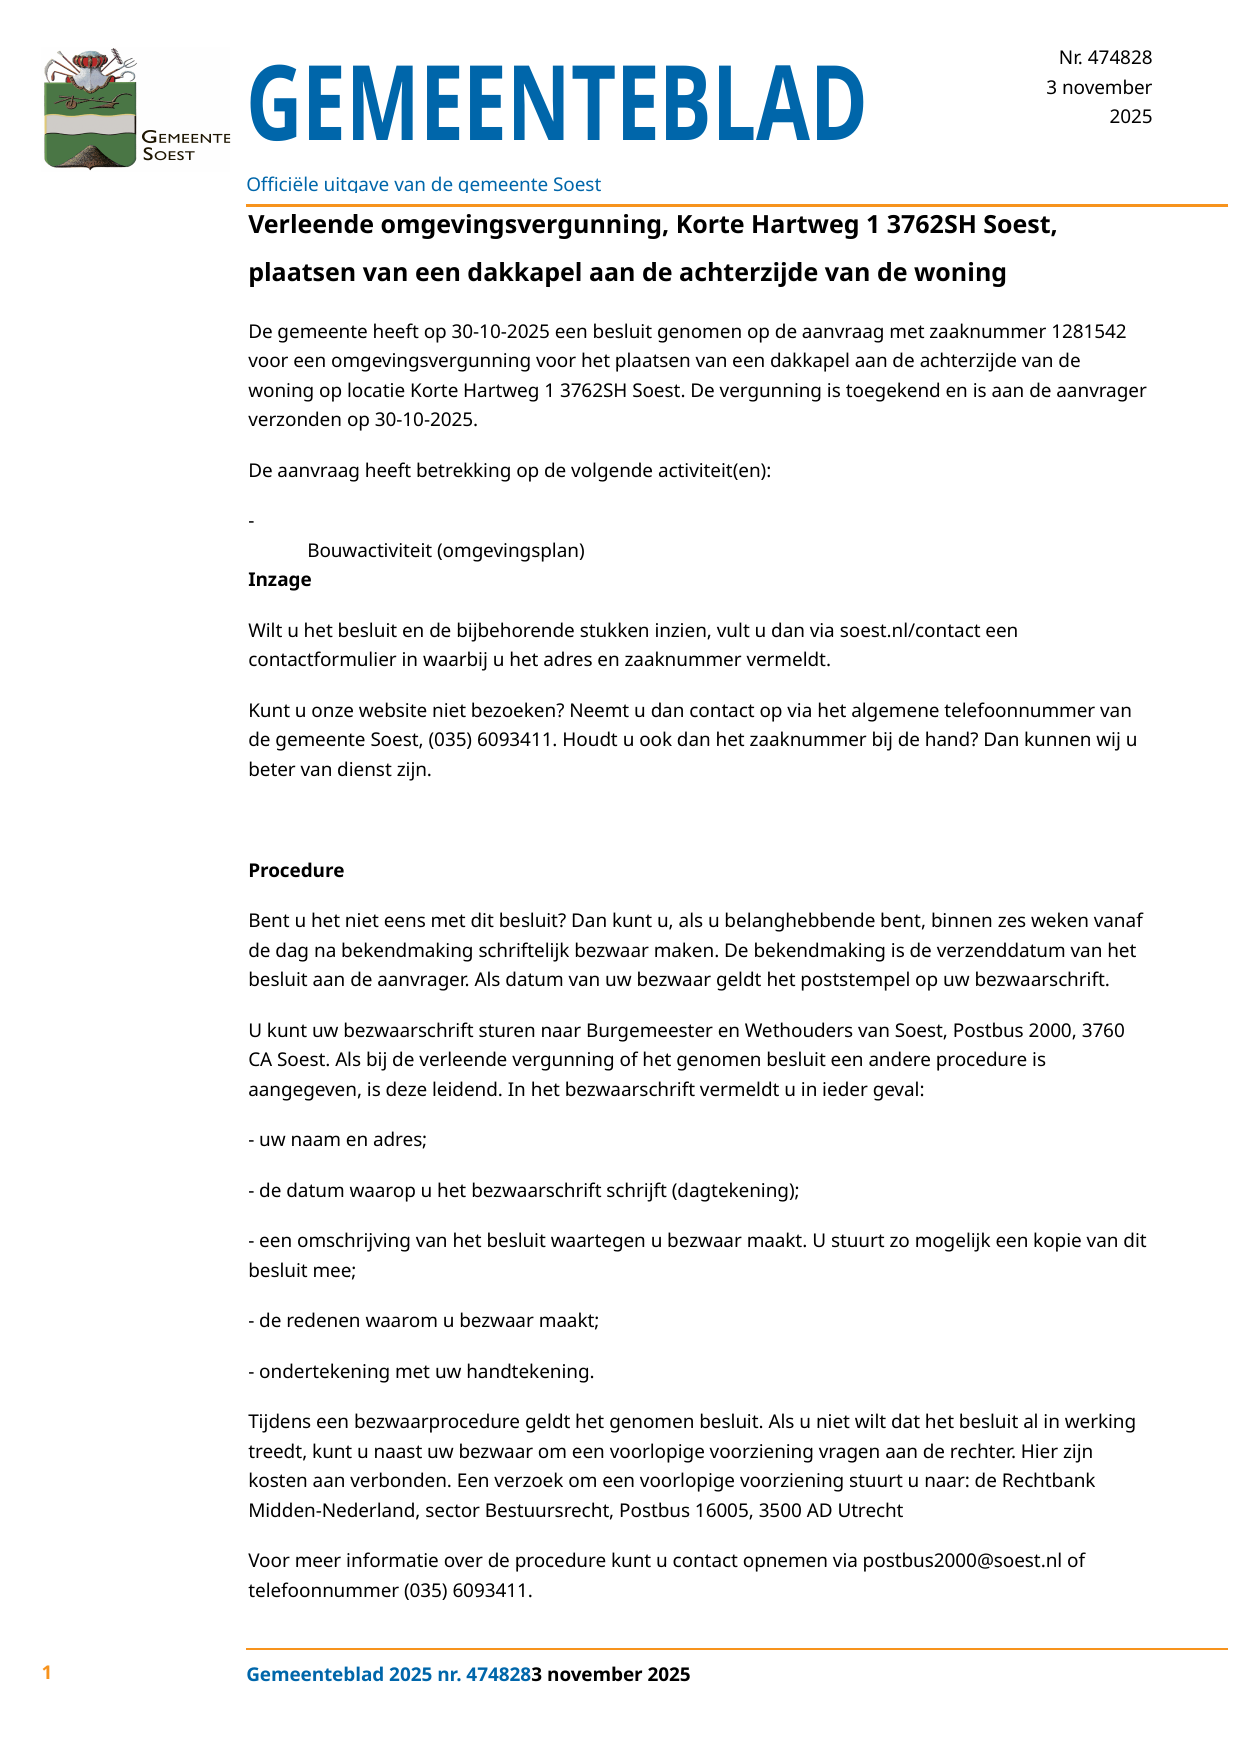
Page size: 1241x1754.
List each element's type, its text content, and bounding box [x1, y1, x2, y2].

text - ondertekening met uw handtekening. [248, 1358, 1152, 1384]
text Bent u het niet eens met dit besluit? Dan kunt u, als u belanghebbende bent, binnen zes weken vanaf de dag na bekendmaking schriftelijk bezwaar maken. De bekendmaking is de verzenddatum van het besluit aan de aanvrager. Als datum van uw bezwaar geldt het poststempel op uw bezwaarschrift. [248, 907, 1152, 992]
text Procedure [248, 857, 1152, 883]
text U kunt uw bezwaarschrift sturen naar Burgemeester en Wethouders van Soest, Postbus 2000, 3760 CA Soest. Als bij de verleende vergunning of het genomen besluit een andere procedure is aangegeven, is deze leidend. In het bezwaarschrift vermeldt u in ieder geval: [248, 1017, 1152, 1102]
text - de datum waarop u het bezwaarschrift schrijft (dagtekening); [248, 1177, 1152, 1203]
list Bouwactiviteit (omgevingsplan) [248, 537, 1152, 563]
text Inzage [248, 567, 1152, 592]
text Verleende omgevingsvergunning, Korte Hartweg 1 3762SH Soest, plaatsen van een dakkapel aan de achterzijde van de woning [248, 207, 1152, 288]
picture [41, 47, 231, 172]
text - uw naam en adres; [248, 1127, 1152, 1152]
text Voor meer informatie over de procedure kunt u contact opnemen via postbus2000@soest.nl of telefoonnummer (035) 6093411. [248, 1547, 1152, 1603]
text Wilt u het besluit en de bijbehorende stukken inzien, vult u dan via soest.nl/contact een contactformulier in waarbij u het adres en zaaknummer vermeldt. [248, 617, 1152, 672]
text - een omschrijving van het besluit waartegen u bezwaar maakt. U stuurt zo mogelijk een kopie van dit besluit mee; [248, 1227, 1152, 1283]
text Tijdens een bezwaarprocedure geldt het genomen besluit. Als u niet wilt dat het besluit al in werking treedt, kunt u naast uw bezwaar om een voorlopige voorziening vragen aan de rechter. Hier zijn kosten aan verbonden. Een verzoek om een voorlopige voorziening stuurt u naar: de Rechtbank Midden-Nederland, sector Bestuursrecht, Postbus 16005, 3500 AD Utrecht [248, 1408, 1152, 1523]
text De gemeente heeft op 30-10-2025 een besluit genomen op de aanvraag met zaaknummer 1281542 voor een omgevingsvergunning voor het plaatsen van een dakkapel aan de achterzijde van de woning op locatie Korte Hartweg 1 3762SH Soest. De vergunning is toegekend en is aan de aanvrager verzonden op 30-10-2025. [248, 318, 1152, 432]
text De aanvraag heeft betrekking op de volgende activiteit(en): [248, 457, 1152, 483]
text Kunt u onze website niet bezoeken? Neemt u dan contact op via het algemene telefoonnummer van de gemeente Soest, (035) 6093411. Houdt u ook dan het zaaknummer bij de hand? Dan kunnen wij u beter van dienst zijn. [248, 697, 1152, 782]
text - de redenen waarom u bezwaar maakt; [248, 1307, 1152, 1333]
